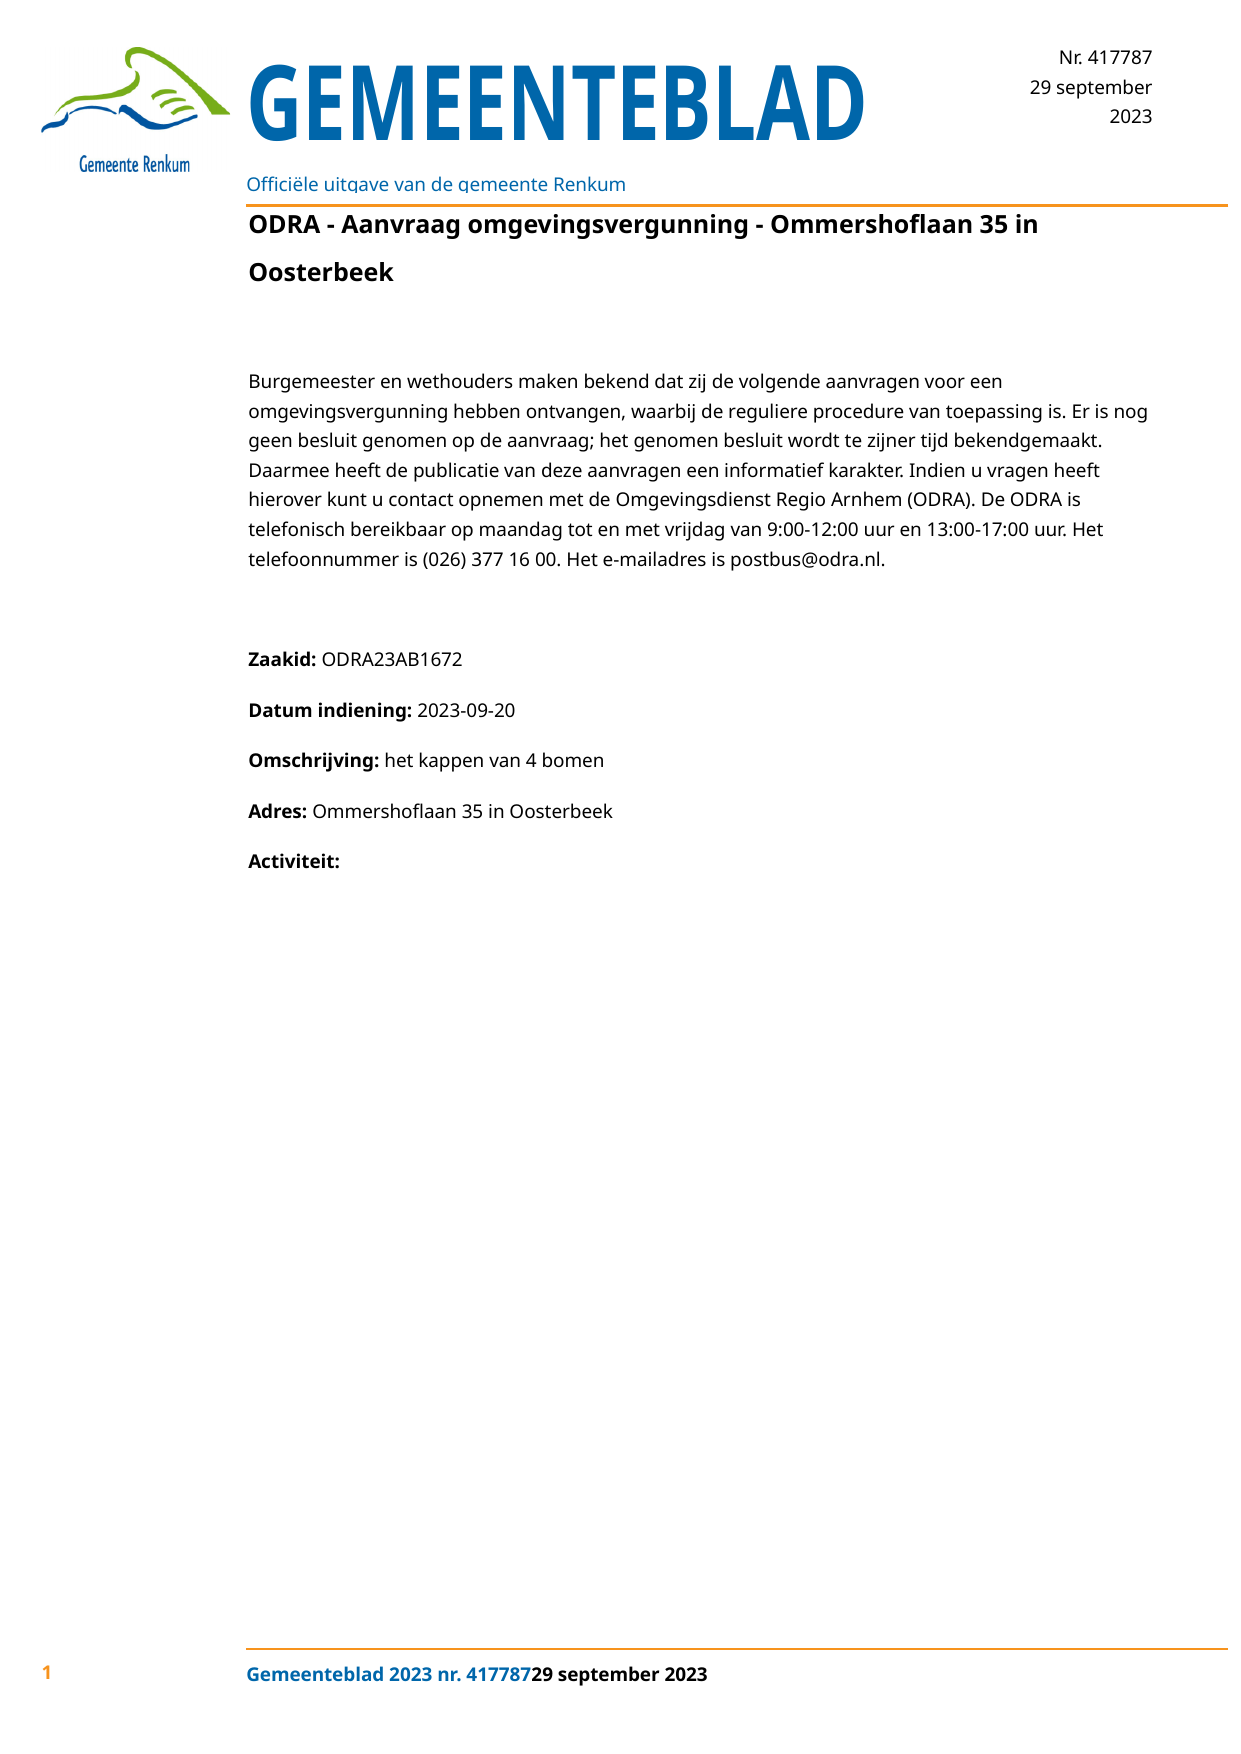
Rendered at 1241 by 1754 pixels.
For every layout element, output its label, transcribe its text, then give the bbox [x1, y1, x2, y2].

text ODRA - Aanvraag omgevingsvergunning - Ommershoflaan 35 in Oosterbeek [248, 207, 1152, 288]
text Omschrijving: het kappen van 4 bomen [248, 747, 1152, 773]
picture [41, 47, 231, 172]
text Zaakid: ODRA23AB1672 [248, 647, 1152, 672]
text Adres: Ommershoflaan 35 in Oosterbeek [248, 798, 1152, 824]
text Activiteit: [248, 848, 1152, 874]
text Datum indiening: 2023-09-20 [248, 697, 1152, 723]
text Burgemeester en wethouders maken bekend dat zij de volgende aanvragen voor een omgevingsvergunning hebben ontvangen, waarbij de reguliere procedure van toepassing is. Er is nog geen besluit genomen op de aanvraag; het genomen besluit wordt te zijner tijd bekendgemaakt. Daarmee heeft de publicatie van deze aanvragen een informatief karakter. Indien u vragen heeft hierover kunt u contact opnemen met de Omgevingsdienst Regio Arnhem (ODRA). De ODRA is telefonisch bereikbaar op maandag tot en met vrijdag van 9:00-12:00 uur en 13:00-17:00 uur. Het telefoonnummer is (026) 377 16 00. Het e-mailadres is postbus@odra.nl. [248, 368, 1152, 572]
